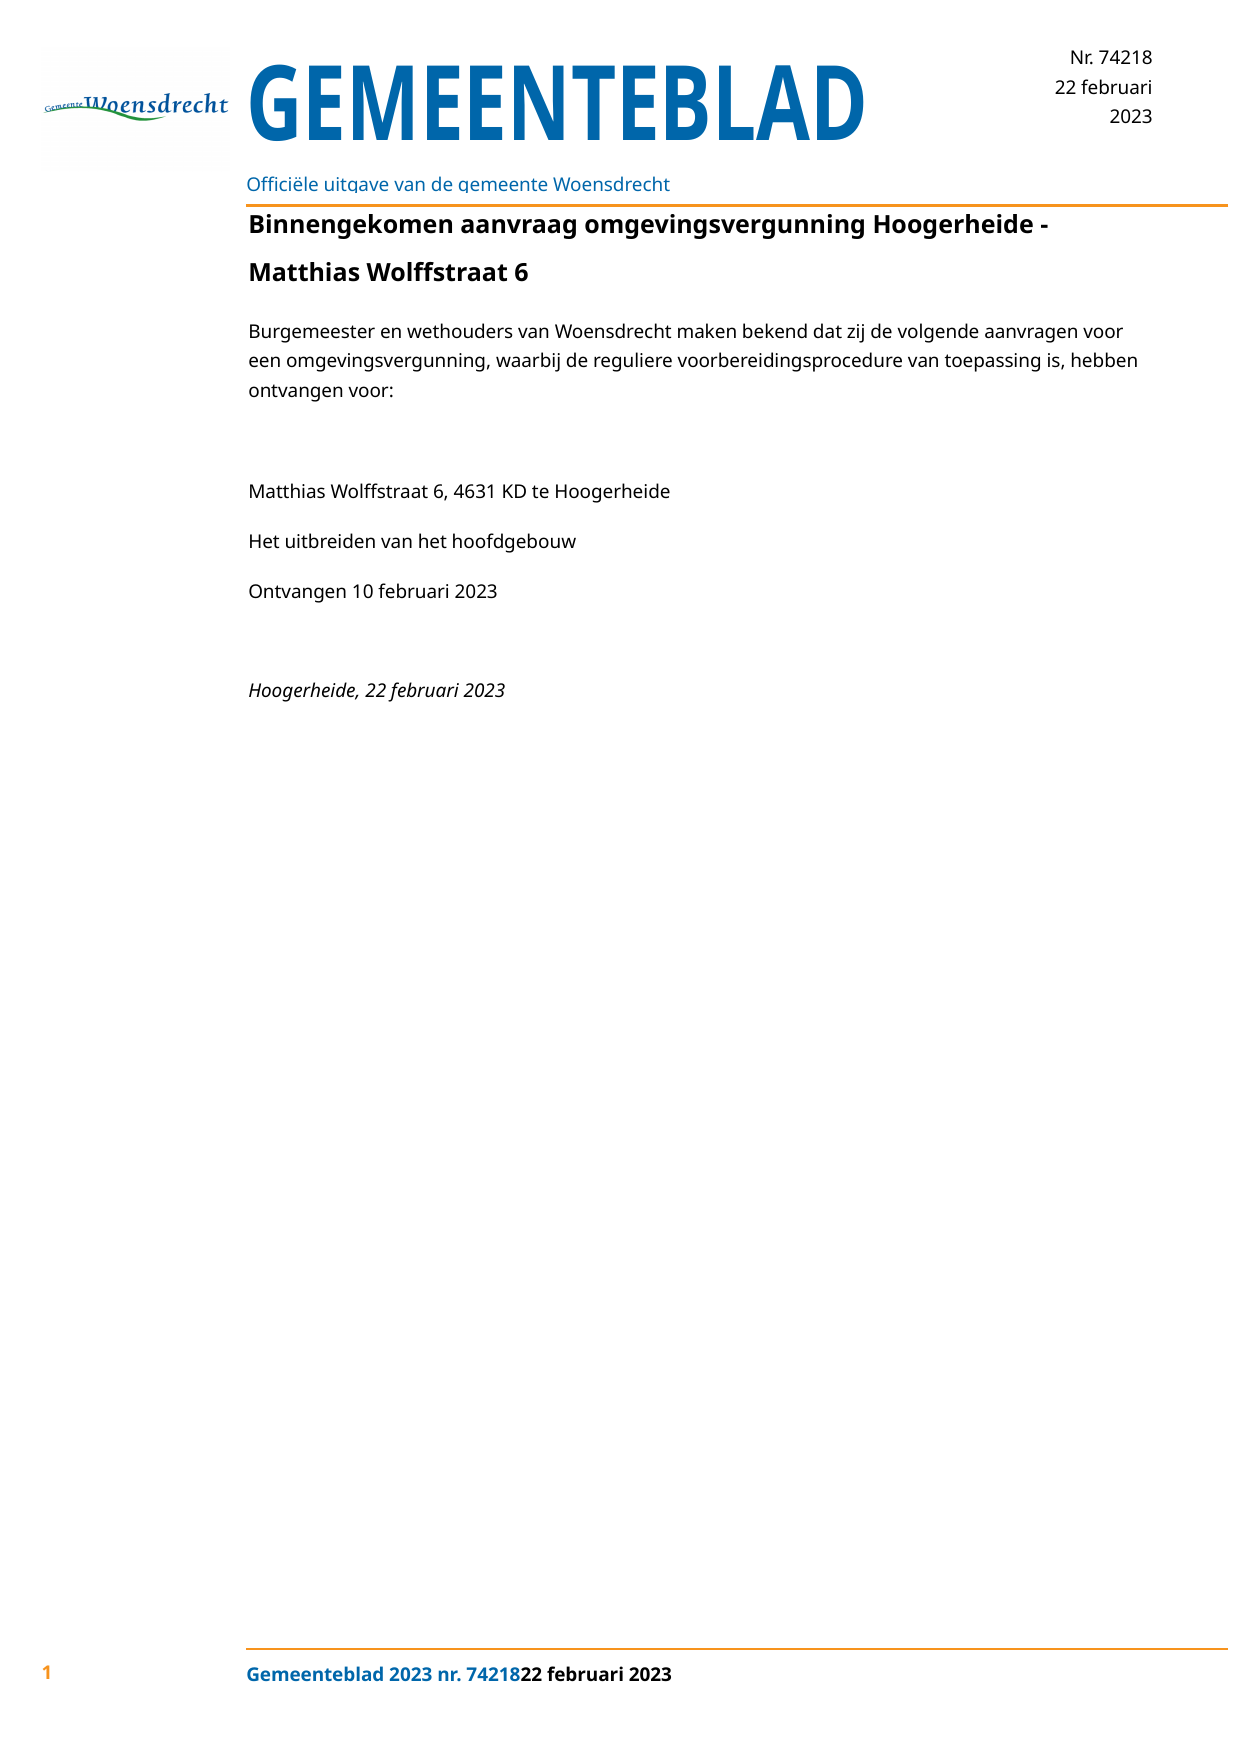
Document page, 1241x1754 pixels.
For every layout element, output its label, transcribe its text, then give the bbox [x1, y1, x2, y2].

text Het uitbreiden van het hoofdgebouw [248, 528, 1152, 554]
text Burgemeester en wethouders van Woensdrecht maken bekend dat zij de volgende aanvragen voor een omgevingsvergunning, waarbij de reguliere voorbereidingsprocedure van toepassing is, hebben ontvangen voor: [248, 318, 1152, 403]
text Hoogerheide, 22 februari 2023 [248, 677, 1152, 703]
picture [41, 47, 231, 172]
text Matthias Wolffstraat 6, 4631 KD te Hoogerheide [248, 478, 1152, 504]
text Ontvangen 10 februari 2023 [248, 579, 1152, 604]
text Binnengekomen aanvraag omgevingsvergunning Hoogerheide - Matthias Wolffstraat 6 [248, 207, 1152, 288]
